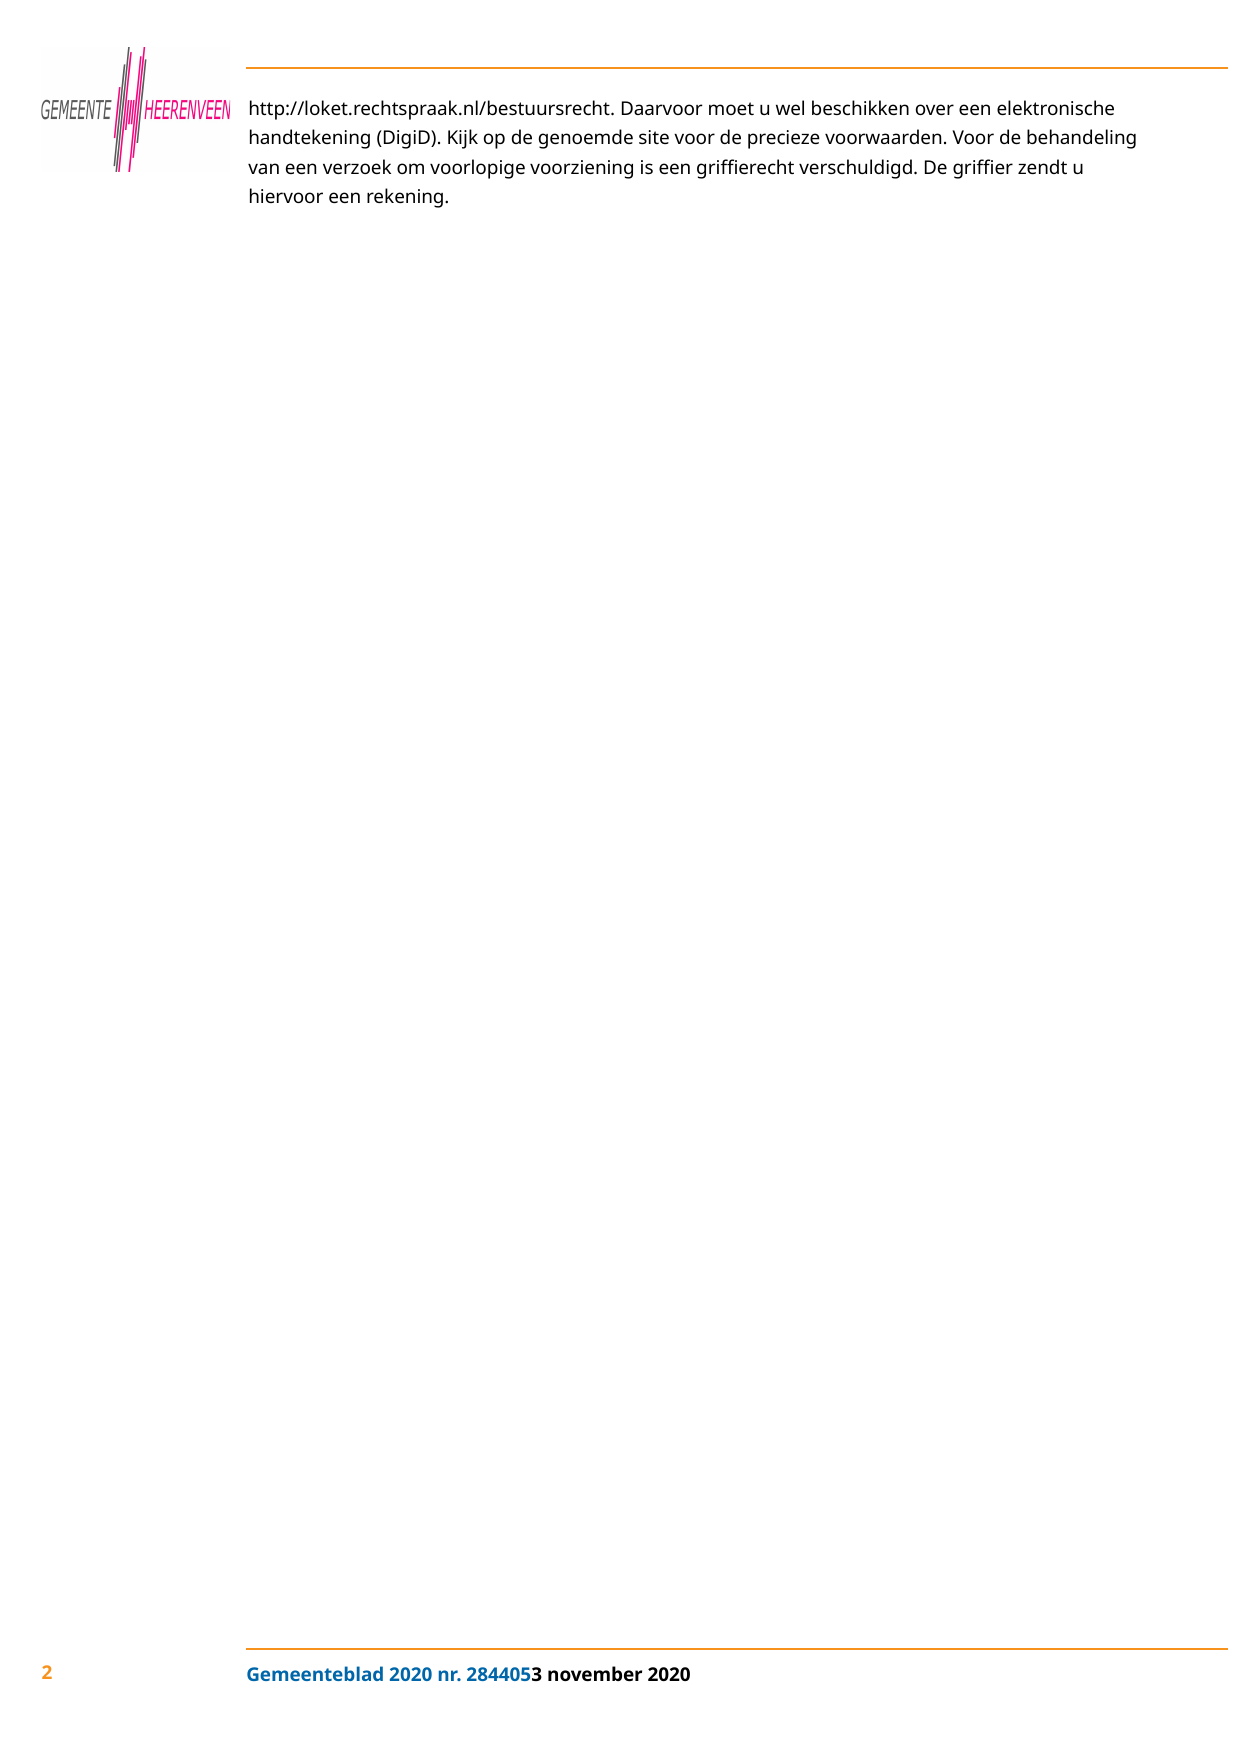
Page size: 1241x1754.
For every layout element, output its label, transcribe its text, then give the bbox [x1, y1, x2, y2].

text http://loket.rechtspraak.nl/bestuursrecht. Daarvoor moet u wel beschikken over een elektronische handtekening (DigiD). Kijk op de genoemde site voor de precieze voorwaarden. Voor de behandeling van een verzoek om voorlopige voorziening is een griffierecht verschuldigd. De griffier zendt u hiervoor een rekening. [248, 95, 1152, 209]
picture [41, 47, 231, 172]
